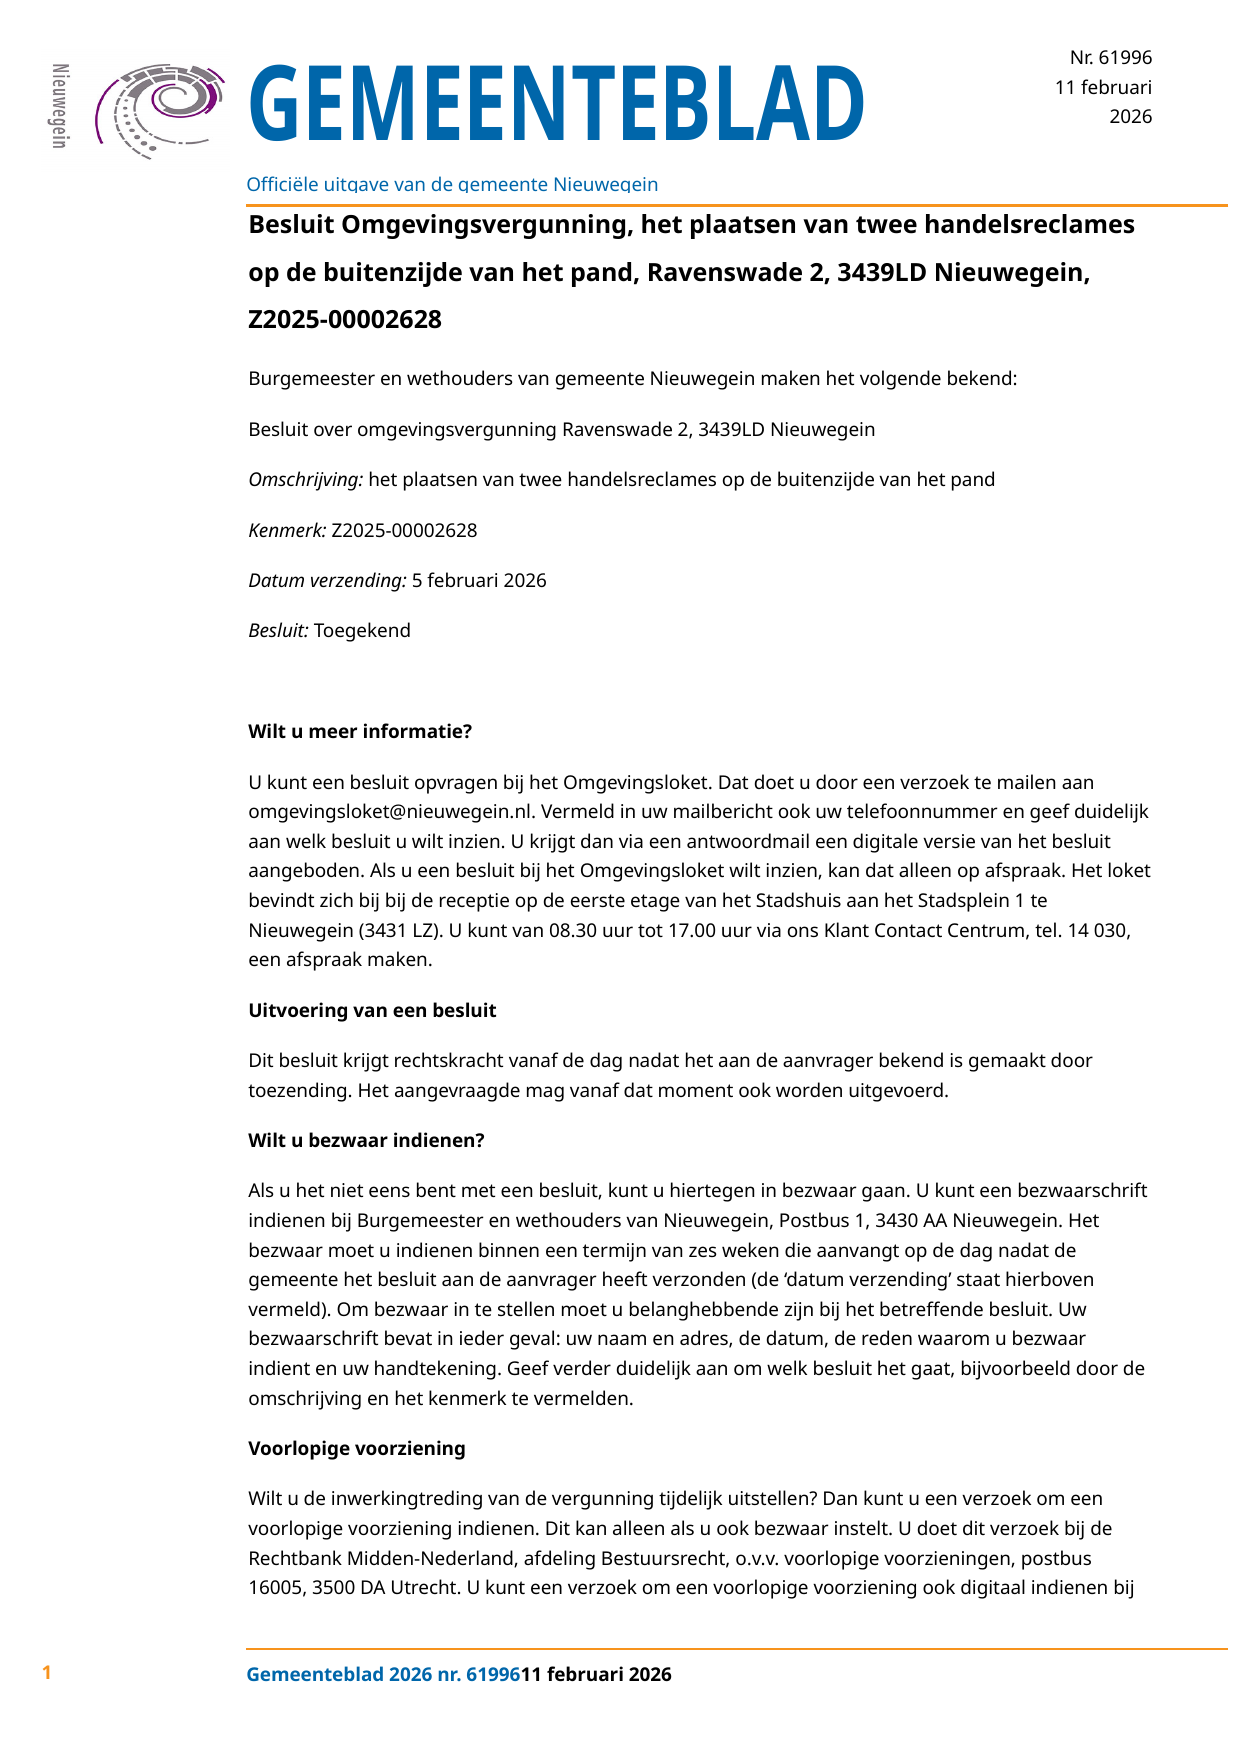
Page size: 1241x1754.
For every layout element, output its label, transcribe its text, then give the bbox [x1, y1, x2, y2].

text Als u het niet eens bent met een besluit, kunt u hiertegen in bezwaar gaan. U kunt een bezwaarschrift indienen bij Burgemeester en wethouders van Nieuwegein, Postbus 1, 3430 AA Nieuwegein. Het bezwaar moet u indienen binnen een termijn van zes weken die aanvangt op de dag nadat de gemeente het besluit aan de aanvrager heeft verzonden (de ‘datum verzending’ staat hierboven vermeld). Om bezwaar in te stellen moet u belanghebbende zijn bij het betreffende besluit. Uw bezwaarschrift bevat in ieder geval: uw naam en adres, de datum, de reden waarom u bezwaar indient en uw handtekening. Geef verder duidelijk aan om welk besluit het gaat, bijvoorbeeld door de omschrijving en het kenmerk te vermelden. [248, 1178, 1152, 1410]
text Burgemeester en wethouders van gemeente Nieuwegein maken het volgende bekend: [248, 366, 1152, 391]
text Datum verzending: 5 februari 2026 [248, 567, 1152, 593]
text Kenmerk: Z2025-00002628 [248, 517, 1152, 542]
text Wilt u meer informatie? [248, 718, 1152, 744]
text Omschrijving: het plaatsen van twee handelsreclames op de buitenzijde van het pand [248, 466, 1152, 492]
text Wilt u bezwaar indienen? [248, 1127, 1152, 1153]
text Dit besluit krijgt rechtskracht vanaf de dag nadat het aan de aanvrager bekend is gemaakt door toezending. Het aangevraagde mag vanaf dat moment ook worden uitgevoerd. [248, 1047, 1152, 1102]
picture [41, 47, 231, 172]
text Voorlopige voorziening [248, 1435, 1152, 1461]
text Besluit over omgevingsvergunning Ravenswade 2, 3439LD Nieuwegein [248, 416, 1152, 442]
text Wilt u de inwerkingtreding van de vergunning tijdelijk uitstellen? Dan kunt u een verzoek om een voorlopige voorziening indienen. Dit kan alleen als u ook bezwaar instelt. U doet dit verzoek bij de Rechtbank Midden-Nederland, afdeling Bestuursrecht, o.v.v. voorlopige voorzieningen, postbus 16005, 3500 DA Utrecht. U kunt een verzoek om een voorlopige voorziening ook digitaal indienen bij [248, 1486, 1152, 1600]
text Uitvoering van een besluit [248, 997, 1152, 1022]
text Besluit Omgevingsvergunning, het plaatsen van twee handelsreclames op de buitenzijde van het pand, Ravenswade 2, 3439LD Nieuwegein, Z2025-00002628 [248, 207, 1152, 336]
text U kunt een besluit opvragen bij het Omgevingsloket. Dat doet u door een verzoek te mailen aan omgevingsloket@nieuwegein.nl. Vermeld in uw mailbericht ook uw telefoonnummer en geef duidelijk aan welk besluit u wilt inzien. U krijgt dan via een antwoordmail een digitale versie van het besluit aangeboden. Als u een besluit bij het Omgevingsloket wilt inzien, kan dat alleen op afspraak. Het loket bevindt zich bij bij de receptie op de eerste etage van het Stadshuis aan het Stadsplein 1 te Nieuwegein (3431 LZ). U kunt van 08.30 uur tot 17.00 uur via ons Klant Contact Centrum, tel. 14 030, een afspraak maken. [248, 769, 1152, 972]
text Besluit: Toegekend [248, 618, 1152, 643]
